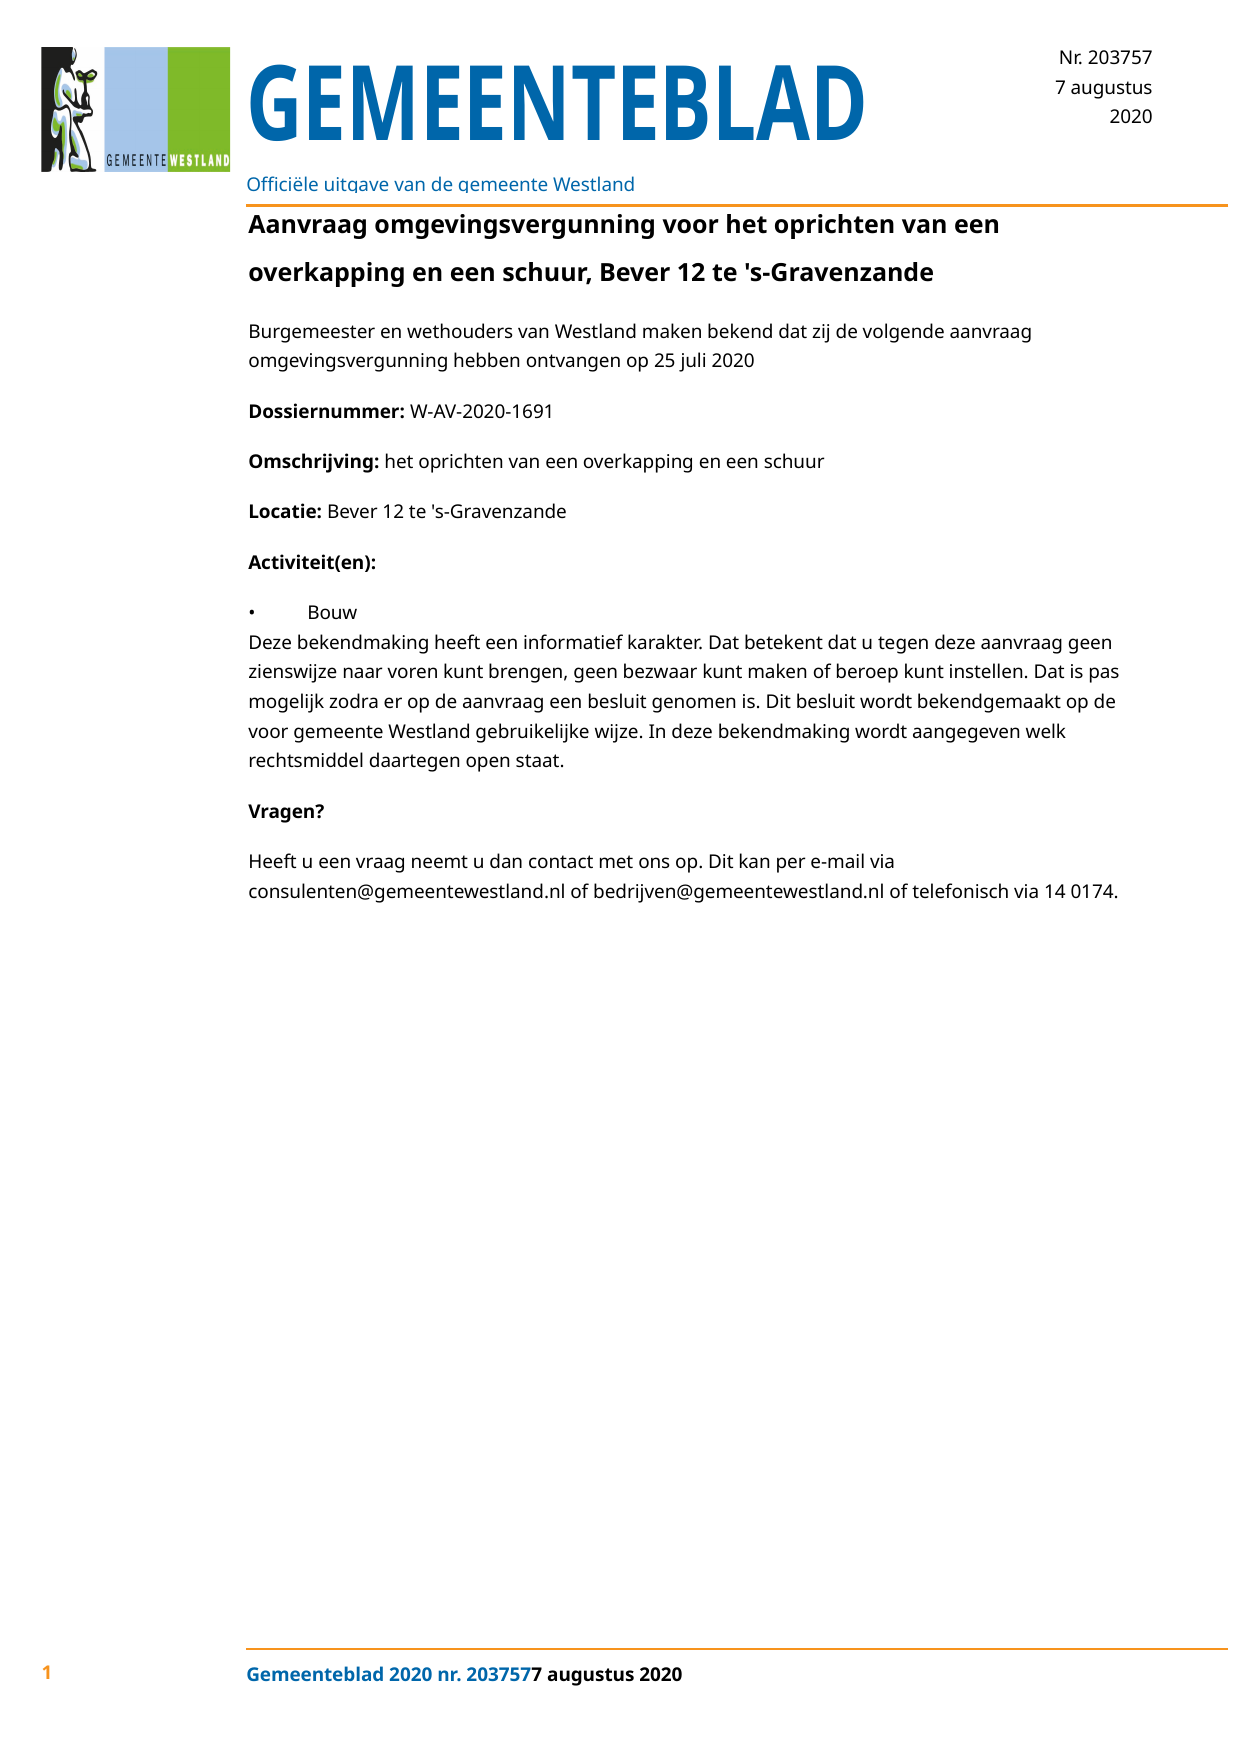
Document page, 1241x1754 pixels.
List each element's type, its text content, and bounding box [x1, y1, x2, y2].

text Dossiernummer: W-AV-2020-1691 [248, 398, 1152, 424]
list Bouw [248, 599, 1152, 625]
text Locatie: Bever 12 te 's-Gravenzande [248, 499, 1152, 524]
text Vragen? [248, 798, 1152, 824]
text Burgemeester en wethouders van Westland maken bekend dat zij de volgende aanvraag omgevingsvergunning hebben ontvangen op 25 juli 2020 [248, 318, 1152, 373]
text Aanvraag omgevingsvergunning voor het oprichten van een overkapping en een schuur, Bever 12 te 's-Gravenzande [248, 207, 1152, 288]
text Activiteit(en): [248, 549, 1152, 575]
text Deze bekendmaking heeft een informatief karakter. Dat betekent dat u tegen deze aanvraag geen zienswijze naar voren kunt brengen, geen bezwaar kunt maken of beroep kunt instellen. Dat is pas mogelijk zodra er op de aanvraag een besluit genomen is. Dit besluit wordt bekendgemaakt op de voor gemeente Westland gebruikelijke wijze. In deze bekendmaking wordt aangegeven welk rechtsmiddel daartegen open staat. [248, 629, 1152, 773]
picture [41, 47, 231, 172]
text Heeft u een vraag neemt u dan contact met ons op. Dit kan per e-mail via consulenten@gemeentewestland.nl of bedrijven@gemeentewestland.nl of telefonisch via 14 0174. [248, 848, 1152, 904]
text Omschrijving: het oprichten van een overkapping en een schuur [248, 448, 1152, 474]
